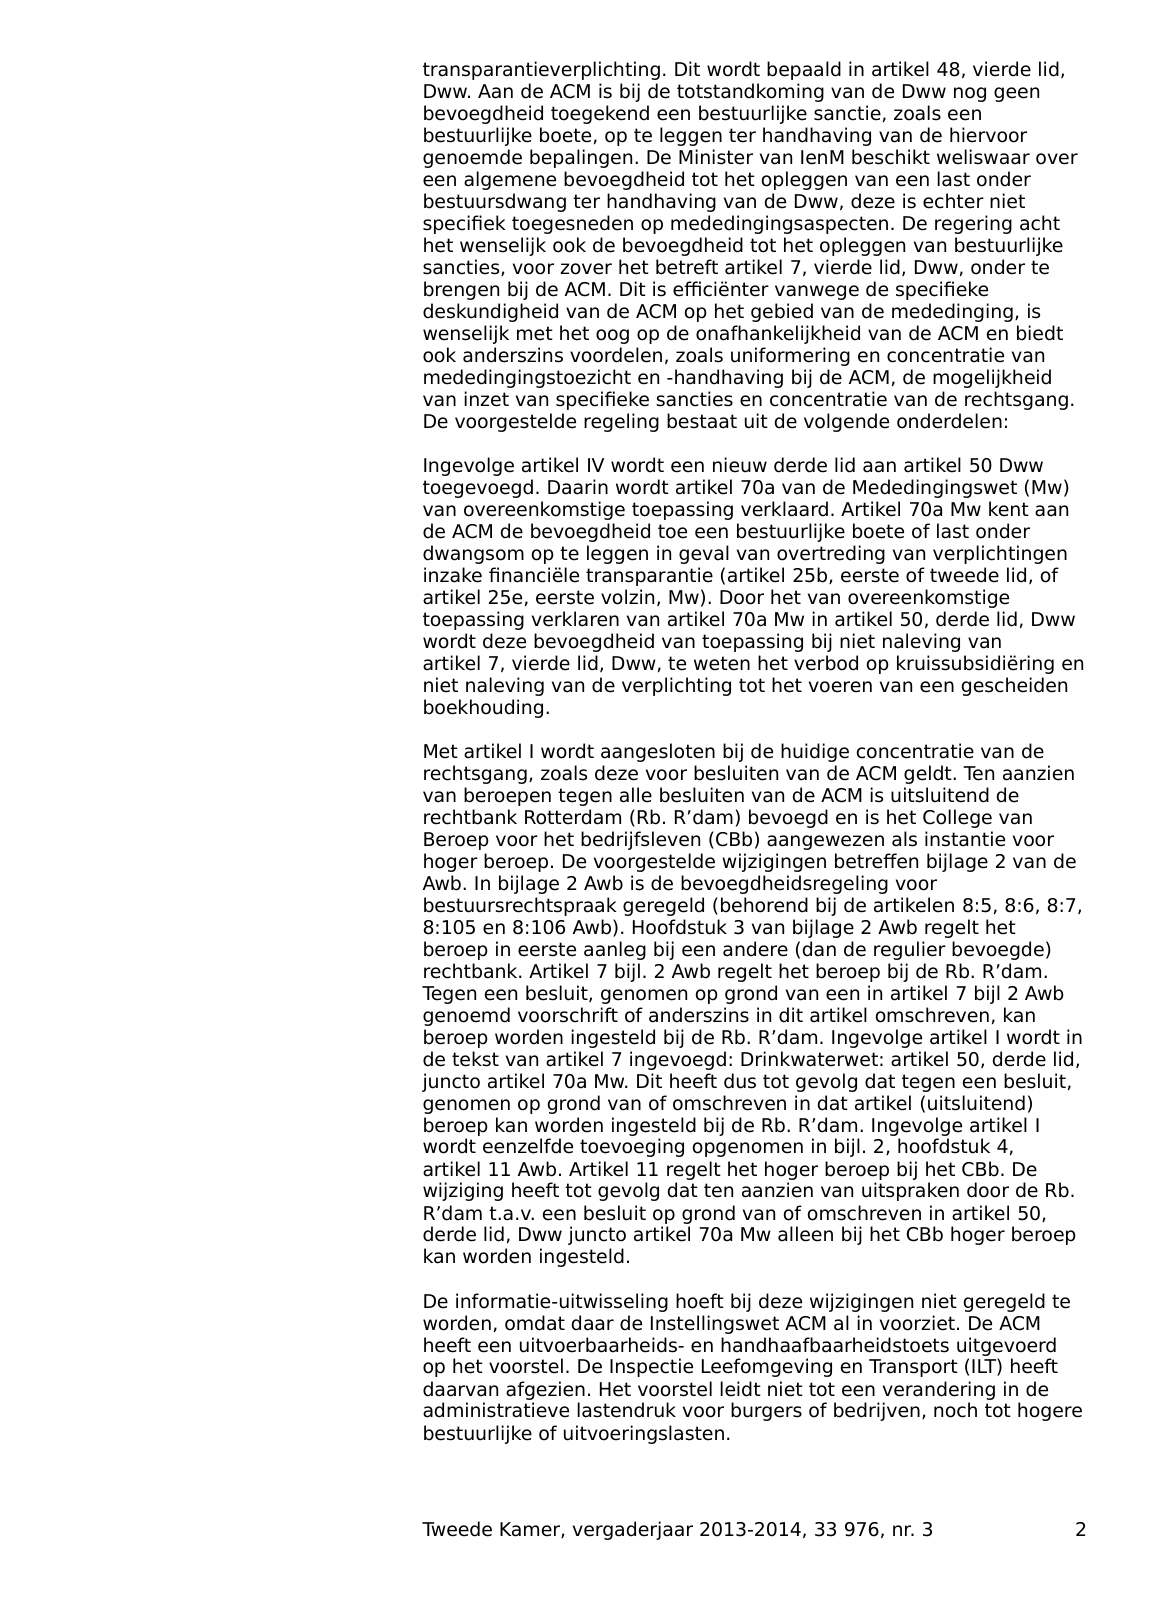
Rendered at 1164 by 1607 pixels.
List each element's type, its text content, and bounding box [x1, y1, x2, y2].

text Met artikel I wordt aangesloten bij de huidige concentratie van de rechtsgang, zoals deze voor besluiten van de ACM geldt. Ten aanzien van beroepen tegen alle besluiten van de ACM is uitsluitend de rechtbank Rotterdam (Rb. R’dam) bevoegd en is het College van Beroep voor het bedrijfsleven (CBb) aangewezen als instantie voor hoger beroep. De voorgestelde wijzigingen betreffen bijlage 2 van de Awb. In bijlage 2 Awb is de bevoegdheidsregeling voor bestuursrechtspraak geregeld (behorend bij de artikelen 8:5, 8:6, 8:7, 8:105 en 8:106 Awb). Hoofdstuk 3 van bijlage 2 Awb regelt het beroep in eerste aanleg bij een andere (dan de regulier bevoegde) rechtbank. Artikel 7 bijl. 2 Awb regelt het beroep bij de Rb. R’dam. Tegen een besluit, genomen op grond van een in artikel 7 bijl 2 Awb genoemd voorschrift of anderszins in dit artikel omschreven, kan beroep worden ingesteld bij de Rb. R’dam. Ingevolge artikel I wordt in de tekst van artikel 7 ingevoegd: Drinkwaterwet: artikel 50, derde lid, juncto artikel 70a Mw. Dit heeft dus tot gevolg dat tegen een besluit, genomen op grond van of omschreven in dat artikel (uitsluitend) beroep kan worden ingesteld bij de Rb. R’dam. Ingevolge artikel I wordt eenzelfde toevoeging opgenomen in bijl. 2, hoofdstuk 4, artikel 11 Awb. Artikel 11 regelt het hoger beroep bij het CBb. De wijziging heeft tot gevolg dat ten aanzien van uitspraken door de Rb. R’dam t.a.v. een besluit op grond van of omschreven in artikel 50, derde lid, Dww juncto artikel 70a Mw alleen bij het CBb hoger beroep kan worden ingesteld. [422, 741, 1087, 1268]
text De informatie-uitwisseling hoeft bij deze wijzigingen niet geregeld te worden, omdat daar de Instellingswet ACM al in voorziet. De ACM heeft een uitvoerbaarheids- en handhaafbaarheidstoets uitgevoerd op het voorstel. De Inspectie Leefomgeving en Transport (ILT) heeft daarvan afgezien. Het voorstel leidt niet tot een verandering in de administratieve lastendruk voor burgers of bedrijven, noch tot hogere bestuurlijke of uitvoeringslasten. [422, 1291, 1087, 1444]
text transparantieverplichting. Dit wordt bepaald in artikel 48, vierde lid, Dww. Aan de ACM is bij de totstandkoming van de Dww nog geen bevoegdheid toegekend een bestuurlijke sanctie, zoals een bestuurlijke boete, op te leggen ter handhaving van de hiervoor genoemde bepalingen. De Minister van IenM beschikt weliswaar over een algemene bevoegdheid tot het opleggen van een last onder bestuursdwang ter handhaving van de Dww, deze is echter niet specifiek toegesneden op mededingingsaspecten. De regering acht het wenselijk ook de bevoegdheid tot het opleggen van bestuurlijke sancties, voor zover het betreft artikel 7, vierde lid, Dww, onder te brengen bij de ACM. Dit is efficiënter vanwege de specifieke deskundigheid van de ACM op het gebied van de mededinging, is wenselijk met het oog op de onafhankelijkheid van de ACM en biedt ook anderszins voordelen, zoals uniformering en concentratie van mededingingstoezicht en -handhaving bij de ACM, de mogelijkheid van inzet van specifieke sancties en concentratie van de rechtsgang. De voorgestelde regeling bestaat uit de volgende onderdelen: [422, 59, 1087, 433]
text Ingevolge artikel IV wordt een nieuw derde lid aan artikel 50 Dww toegevoegd. Daarin wordt artikel 70a van de Mededingingswet (Mw) van overeenkomstige toepassing verklaard. Artikel 70a Mw kent aan de ACM de bevoegdheid toe een bestuurlijke boete of last onder dwangsom op te leggen in geval van overtreding van verplichtingen inzake financiële transparantie (artikel 25b, eerste of tweede lid, of artikel 25e, eerste volzin, Mw). Door het van overeenkomstige toepassing verklaren van artikel 70a Mw in artikel 50, derde lid, Dww wordt deze bevoegdheid van toepassing bij niet naleving van artikel 7, vierde lid, Dww, te weten het verbod op kruissubsidiëring en niet naleving van de verplichting tot het voeren van een gescheiden boekhouding. [422, 455, 1087, 719]
